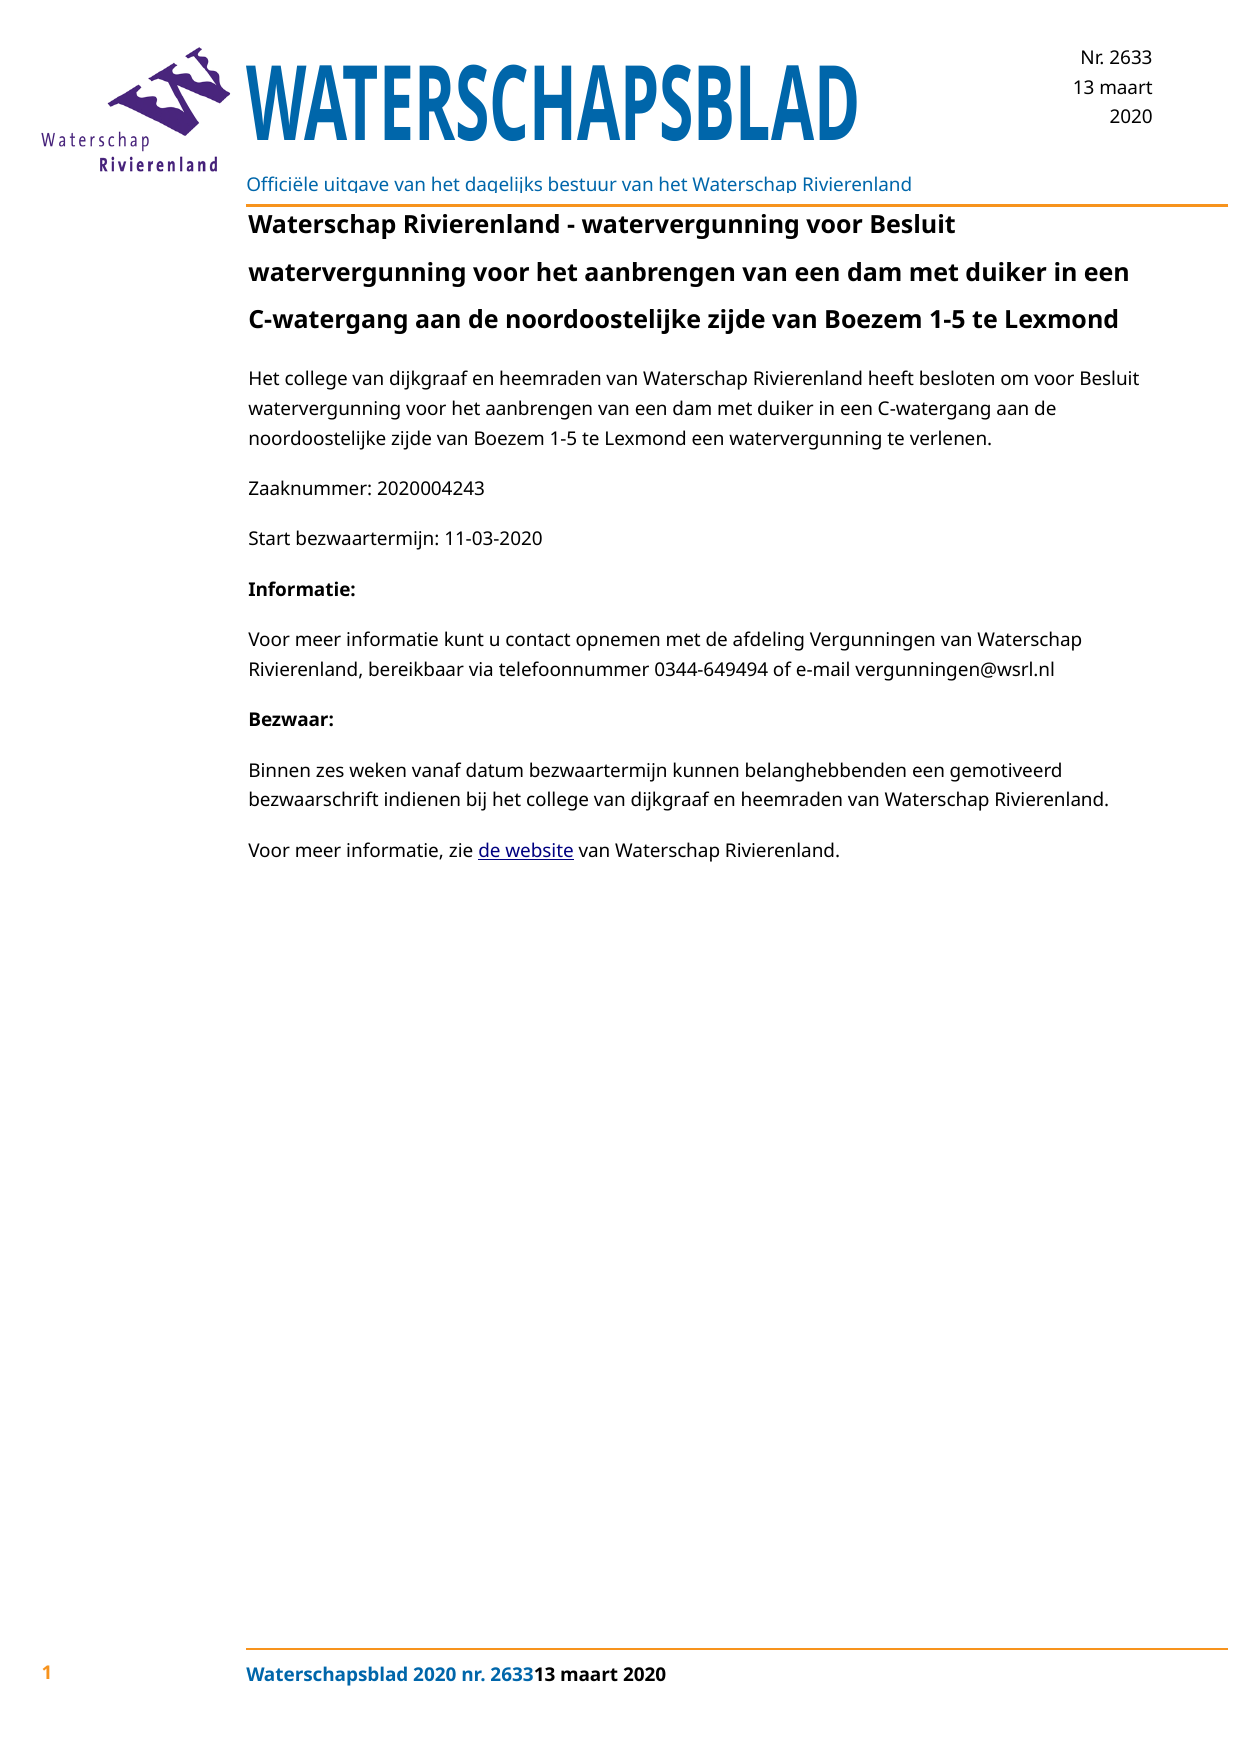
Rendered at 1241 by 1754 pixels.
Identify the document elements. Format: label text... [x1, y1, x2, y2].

text Waterschap Rivierenland - watervergunning voor Besluit watervergunning voor het aanbrengen van een dam met duiker in een C-watergang aan de noordoostelijke zijde van Boezem 1-5 te Lexmond [248, 207, 1152, 336]
text Bezwaar: [248, 706, 1152, 732]
text Het college van dijkgraaf en heemraden van Waterschap Rivierenland heeft besloten om voor Besluit watervergunning voor het aanbrengen van een dam met duiker in een C-watergang aan de noordoostelijke zijde van Boezem 1-5 te Lexmond een watervergunning te verlenen. [248, 366, 1152, 450]
text Informatie: [248, 576, 1152, 602]
picture [41, 47, 231, 172]
text Voor meer informatie, zie de website van Waterschap Rivierenland. [248, 837, 1152, 862]
text Zaaknummer: 2020004243 [248, 475, 1152, 501]
text Voor meer informatie kunt u contact opnemen met de afdeling Vergunningen van Waterschap Rivierenland, bereikbaar via telefoonnummer 0344-649494 of e-mail vergunningen@wsrl.nl [248, 626, 1152, 682]
text Binnen zes weken vanaf datum bezwaartermijn kunnen belanghebbenden een gemotiveerd bezwaarschrift indienen bij het college van dijkgraaf en heemraden van Waterschap Rivierenland. [248, 757, 1152, 812]
text Start bezwaartermijn: 11-03-2020 [248, 526, 1152, 551]
